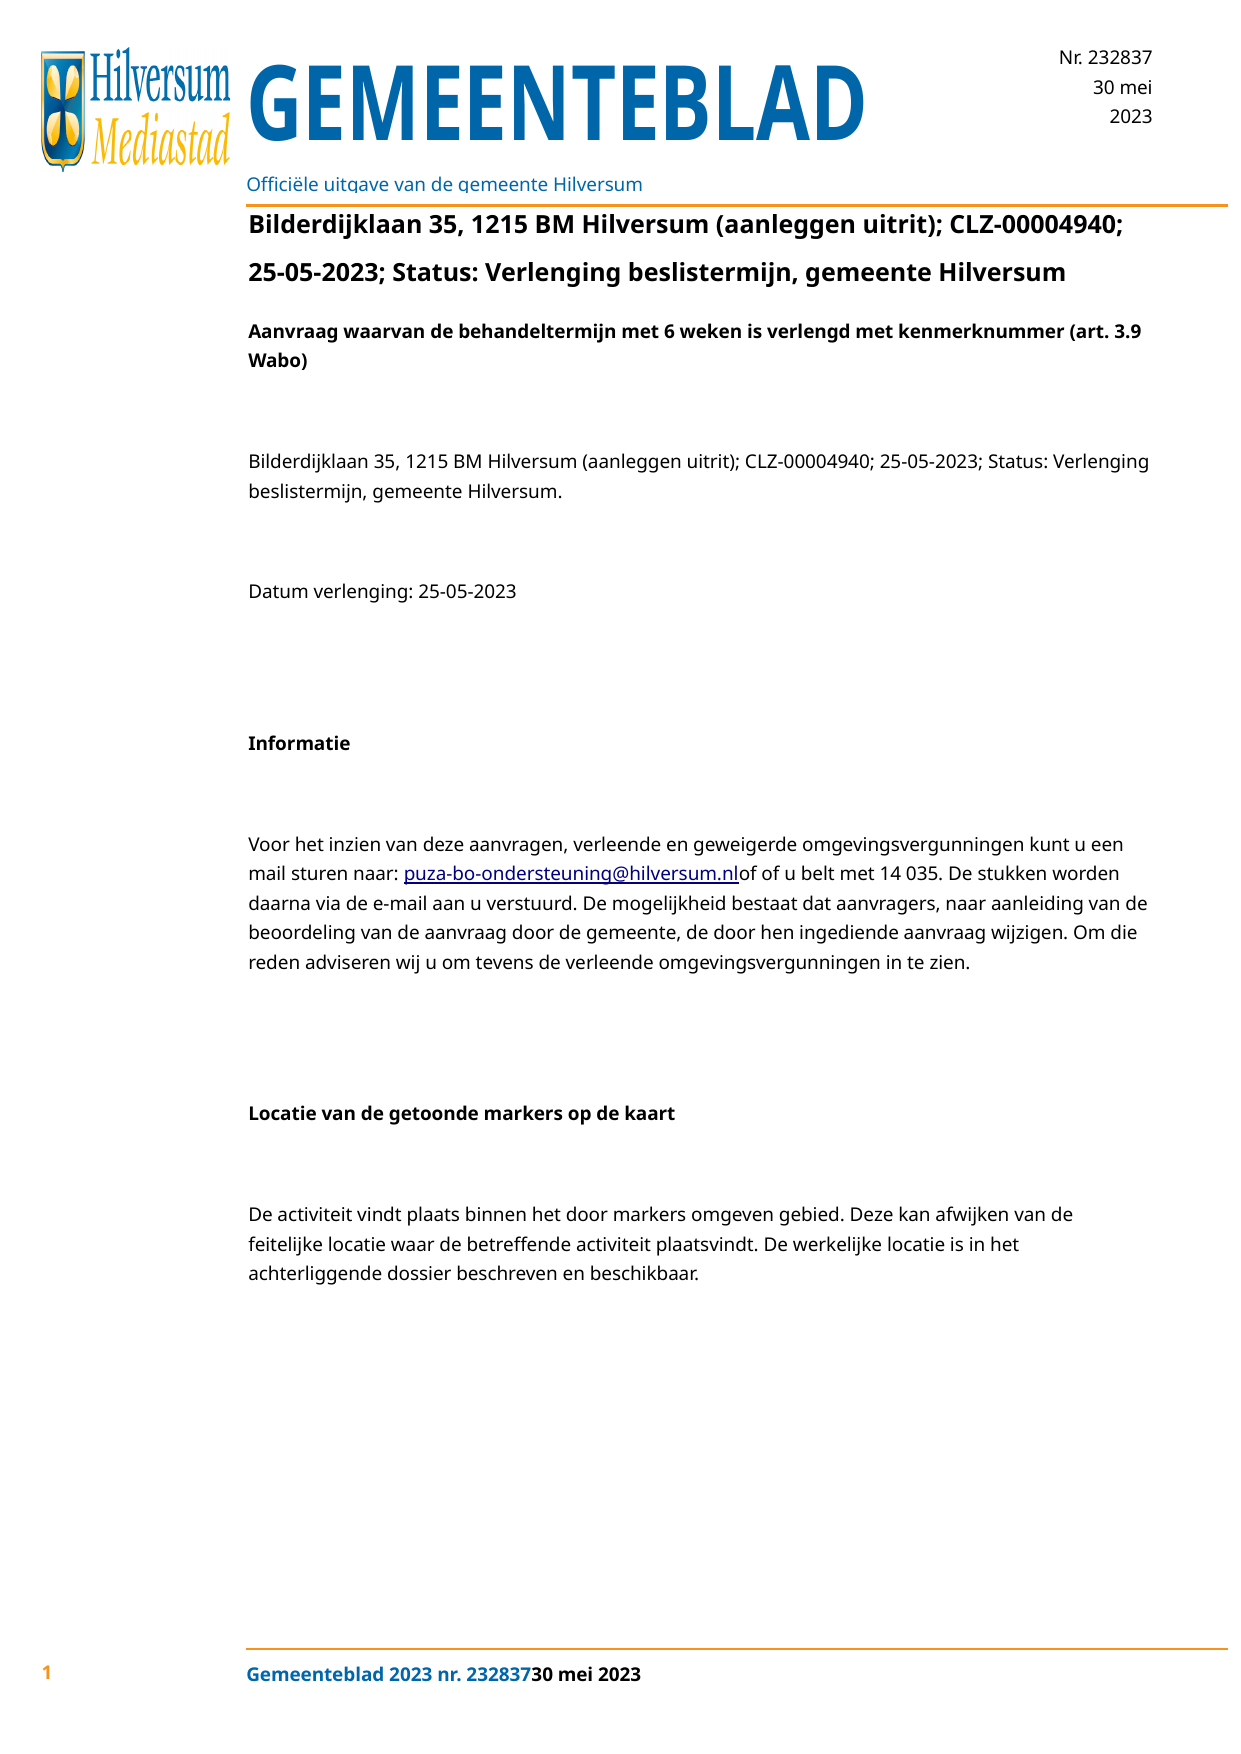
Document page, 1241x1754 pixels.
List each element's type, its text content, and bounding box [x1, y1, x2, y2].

text Bilderdijklaan 35, 1215 BM Hilversum (aanleggen uitrit); CLZ-00004940; 25-05-2023; Status: Verlenging beslistermijn, gemeente Hilversum [248, 207, 1152, 288]
text Aanvraag waarvan de behandeltermijn met 6 weken is verlengd met kenmerknummer (art. 3.9 Wabo) [248, 318, 1152, 373]
text De activiteit vindt plaats binnen het door markers omgeven gebied. Deze kan afwijken van de feitelijke locatie waar de betreffende activiteit plaatsvindt. De werkelijke locatie is in het achterliggende dossier beschreven en beschikbaar. [248, 1201, 1152, 1286]
text Datum verlenging: 25-05-2023 [248, 579, 1152, 604]
text Bilderdijklaan 35, 1215 BM Hilversum (aanleggen uitrit); CLZ-00004940; 25-05-2023; Status: Verlenging beslistermijn, gemeente Hilversum. [248, 448, 1152, 504]
text Locatie van de getoonde markers op de kaart [248, 1100, 1152, 1126]
text Voor het inzien van deze aanvragen, verleende en geweigerde omgevingsvergunningen kunt u een mail sturen naar: puza-bo-ondersteuning@hilversum.nlof of u belt met 14 035. De stukken worden daarna via de e-mail aan u verstuurd. De mogelijkheid bestaat dat aanvragers, naar aanleiding van de beoordeling van de aanvraag door de gemeente, de door hen ingediende aanvraag wijzigen. Om die reden adviseren wij u om tevens de verleende omgevingsvergunningen in te zien. [248, 831, 1152, 975]
text Informatie [248, 730, 1152, 756]
picture [41, 47, 231, 172]
